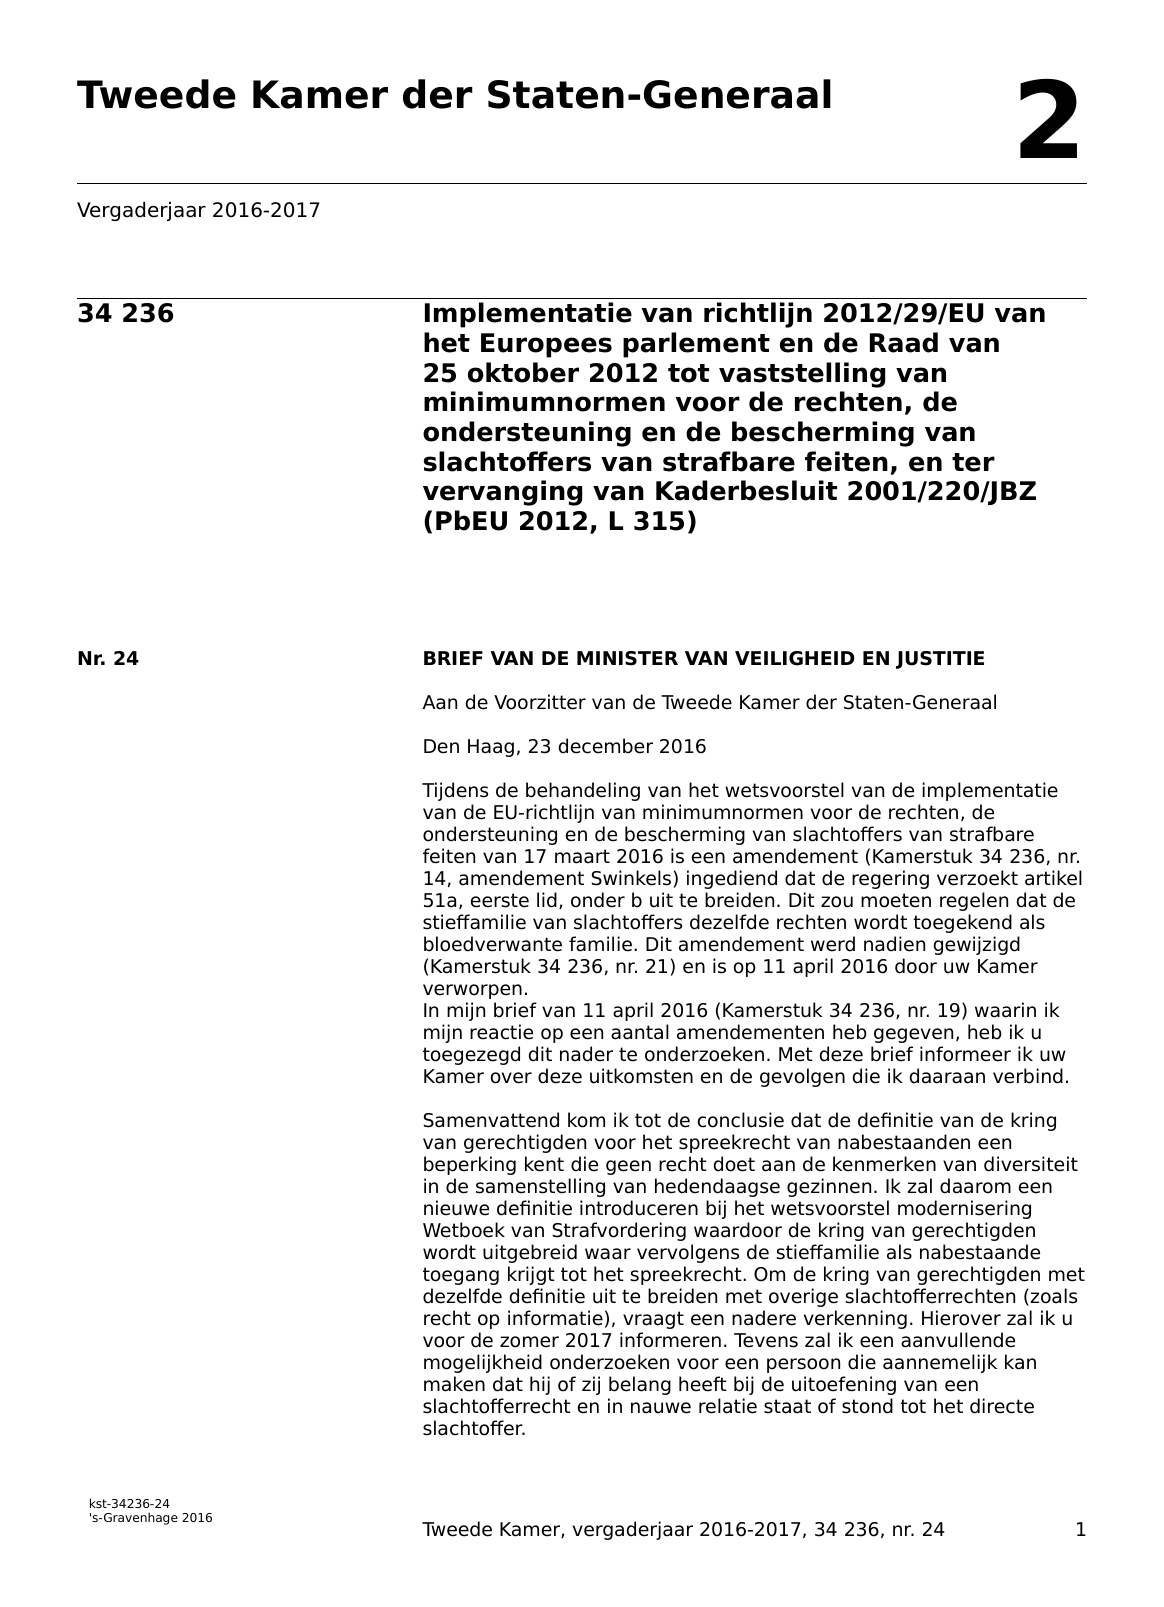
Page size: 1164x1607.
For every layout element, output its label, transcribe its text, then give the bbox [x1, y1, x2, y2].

text Tijdens de behandeling van het wetsvoorstel van de implementatie van de EU-richtlijn van minimumnormen voor de rechten, de ondersteuning en de bescherming van slachtoffers van strafbare feiten van 17 maart 2016 is een amendement (Kamerstuk 34 236, nr. 14, amendement Swinkels) ingediend dat de regering verzoekt artikel 51a, eerste lid, onder b uit te breiden. Dit zou moeten regelen dat de stieffamilie van slachtoffers dezelfde rechten wordt toegekend als bloedverwante familie. Dit amendement werd nadien gewijzigd (Kamerstuk 34 236, nr. 21) en is op 11 april 2016 door uw Kamer verworpen. [422, 780, 1087, 1000]
text 's-Gravenhage 2016 [88, 1511, 323, 1525]
text In mijn brief van 11 april 2016 (Kamerstuk 34 236, nr. 19) waarin ik mijn reactie op een aantal amendementen heb gegeven, heb ik u toegezegd dit nader te onderzoeken. Met deze brief informeer ik uw Kamer over deze uitkomsten en de gevolgen die ik daaraan verbind. [422, 1000, 1087, 1088]
text kst-34236-24 [88, 1497, 323, 1511]
subtitle Nr. 24 BRIEF VAN DE MINISTER VAN VEILIGHEID EN JUSTITIE [77, 647, 1087, 669]
text Den Haag, 23 december 2016 [422, 736, 1087, 758]
table_header Tweede Kamer der Staten-Generaal [77, 59, 886, 183]
text Aan de Voorzitter van de Tweede Kamer der Staten-Generaal [422, 692, 1087, 714]
text Samenvattend kom ik tot de conclusie dat de definitie van de kring van gerechtigden voor het spreekrecht van nabestaanden een beperking kent die geen recht doet aan de kenmerken van diversiteit in de samenstelling van hedendaagse gezinnen. Ik zal daarom een nieuwe definitie introduceren bij het wetsvoorstel modernisering Wetboek van Strafvordering waardoor de kring van gerechtigden wordt uitgebreid waar vervolgens de stieffamilie als nabestaande toegang krijgt tot het spreekrecht. Om de kring van gerechtigden met dezelfde definitie uit te breiden met overige slachtofferrechten (zoals recht op informatie), vraagt een nadere verkenning. Hierover zal ik u voor de zomer 2017 informeren. Tevens zal ik een aanvullende mogelijkheid onderzoeken voor een persoon die aannemelijk kan maken dat hij of zij belang heeft bij de uitoefening van een slachtofferrecht en in nauwe relatie staat of stond tot het directe slachtoffer. [422, 1110, 1087, 1439]
table_cell Vergaderjaar 2016-2017 [77, 184, 1087, 298]
subtitle 34 236 Implementatie van richtlijn 2012/29/EU van het Europees parlement en de Raad van 25 oktober 2012 tot vaststelling van minimumnormen voor de rechten, de ondersteuning en de bescherming van slachtoffers van strafbare feiten, en ter vervanging van Kaderbesluit 2001/220/JBZ (PbEU 2012, L 315) [77, 299, 1087, 536]
table_header 2 [886, 59, 1087, 183]
